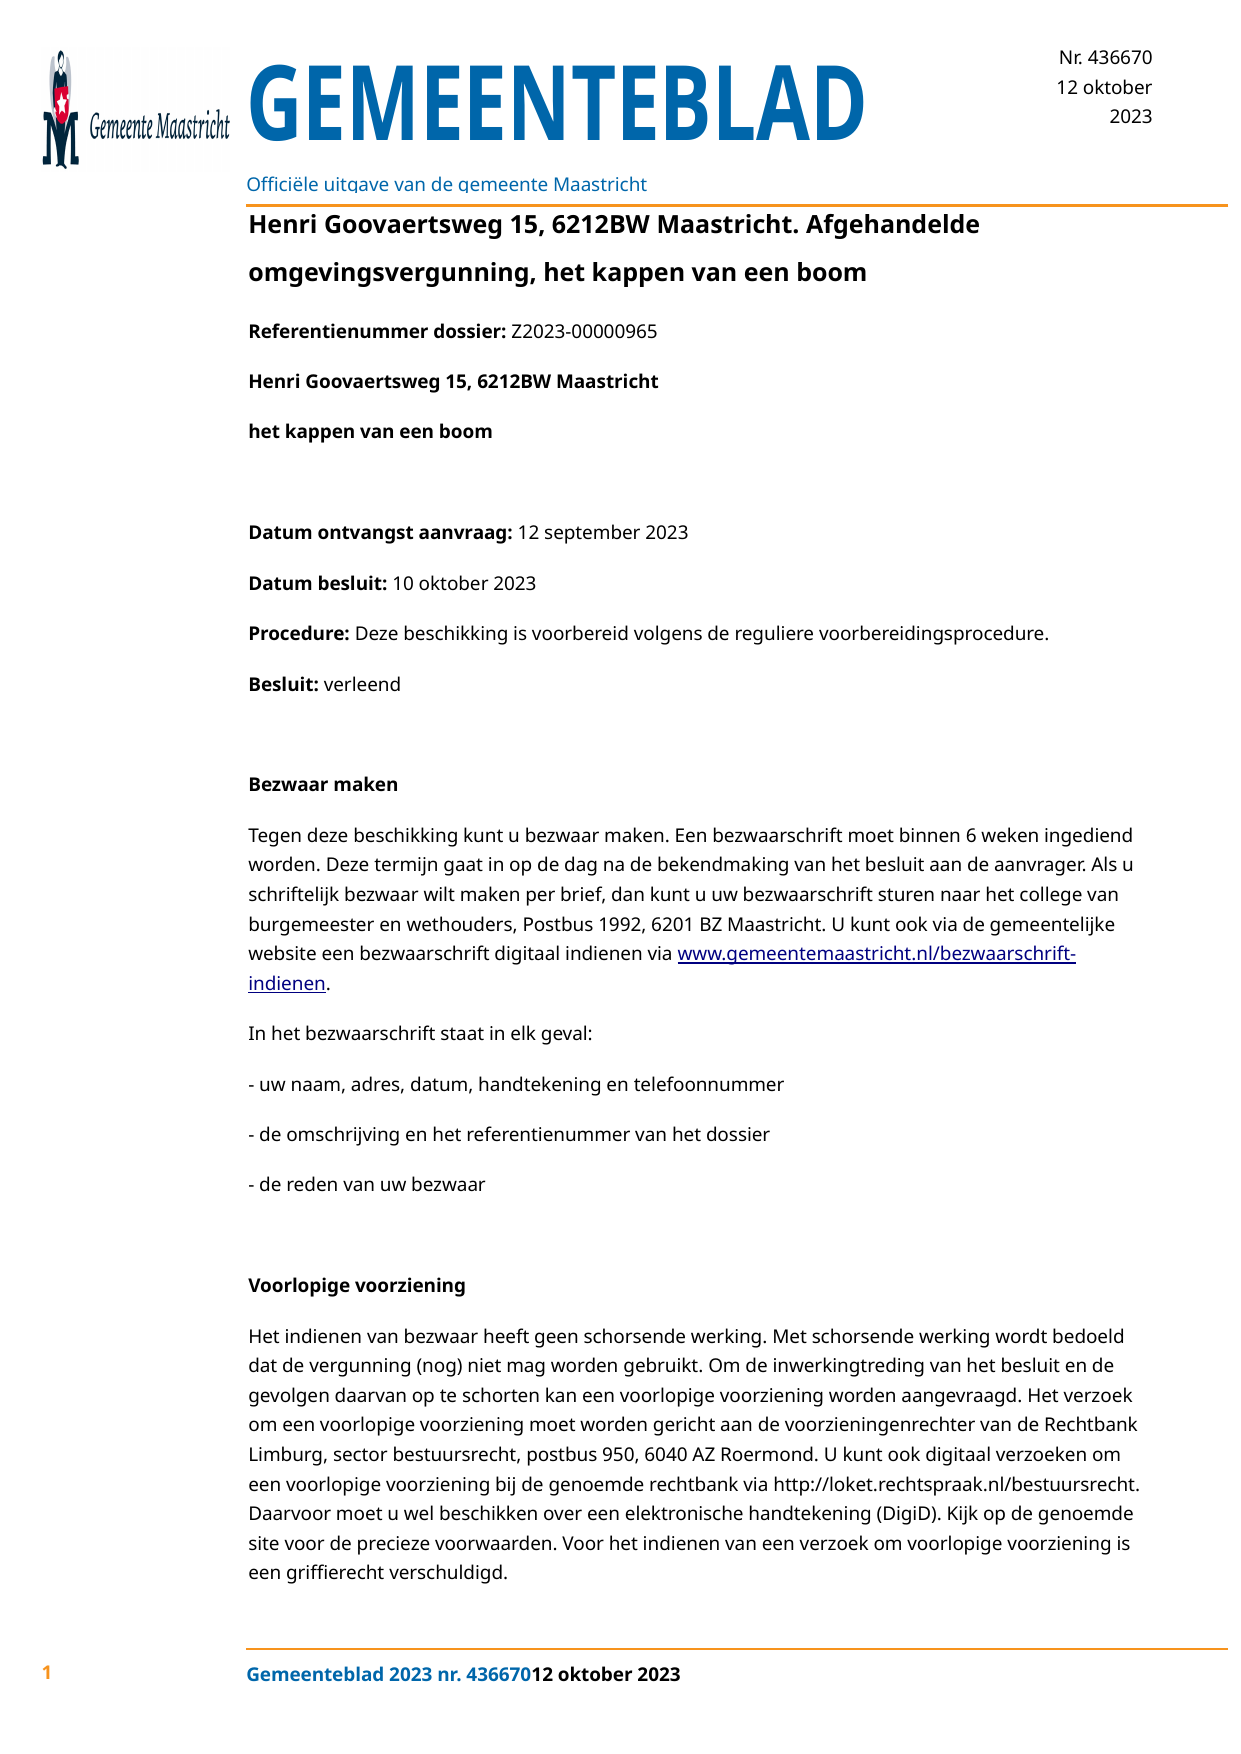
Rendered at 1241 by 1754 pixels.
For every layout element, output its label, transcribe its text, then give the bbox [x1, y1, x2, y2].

text In het bezwaarschrift staat in elk geval: [248, 1020, 1152, 1046]
text Datum ontvangst aanvraag: 12 september 2023 [248, 519, 1152, 545]
text Tegen deze beschikking kunt u bezwaar maken. Een bezwaarschrift moet binnen 6 weken ingediend worden. Deze termijn gaat in op de dag na de bekendmaking van het besluit aan de aanvrager. Als u schriftelijk bezwaar wilt maken per brief, dan kunt u uw bezwaarschrift sturen naar het college van burgemeester en wethouders, Postbus 1992, 6201 BZ Maastricht. U kunt ook via de gemeentelijke website een bezwaarschrift digitaal indienen via www.gemeentemaastricht.nl/bezwaarschrift-indienen. [248, 822, 1152, 996]
text Het indienen van bezwaar heeft geen schorsende werking. Met schorsende werking wordt bedoeld dat de vergunning (nog) niet mag worden gebruikt. Om de inwerkingtreding van het besluit en de gevolgen daarvan op te schorten kan een voorlopige voorziening worden aangevraagd. Het verzoek om een voorlopige voorziening moet worden gericht aan de voorzieningenrechter van de Rechtbank Limburg, sector bestuursrecht, postbus 950, 6040 AZ Roermond. U kunt ook digitaal verzoeken om een voorlopige voorziening bij de genoemde rechtbank via http://loket.rechtspraak.nl/bestuursrecht. Daarvoor moet u wel beschikken over een elektronische handtekening (DigiD). Kijk op de genoemde site voor de precieze voorwaarden. Voor het indienen van een verzoek om voorlopige voorziening is een griffierecht verschuldigd. [248, 1323, 1152, 1585]
text Bezwaar maken [248, 772, 1152, 797]
text Henri Goovaertsweg 15, 6212BW Maastricht [248, 368, 1152, 394]
text Voorlopige voorziening [248, 1272, 1152, 1298]
text Datum besluit: 10 oktober 2023 [248, 570, 1152, 596]
picture [41, 47, 231, 172]
text Besluit: verleend [248, 671, 1152, 697]
text het kappen van een boom [248, 419, 1152, 444]
text - uw naam, adres, datum, handtekening en telefoonnummer [248, 1071, 1152, 1097]
text - de reden van uw bezwaar [248, 1172, 1152, 1197]
text Procedure: Deze beschikking is voorbereid volgens de reguliere voorbereidingsprocedure. [248, 620, 1152, 646]
text - de omschrijving en het referentienummer van het dossier [248, 1121, 1152, 1147]
text Referentienummer dossier: Z2023-00000965 [248, 318, 1152, 344]
text Henri Goovaertsweg 15, 6212BW Maastricht. Afgehandelde omgevingsvergunning, het kappen van een boom [248, 207, 1152, 288]
